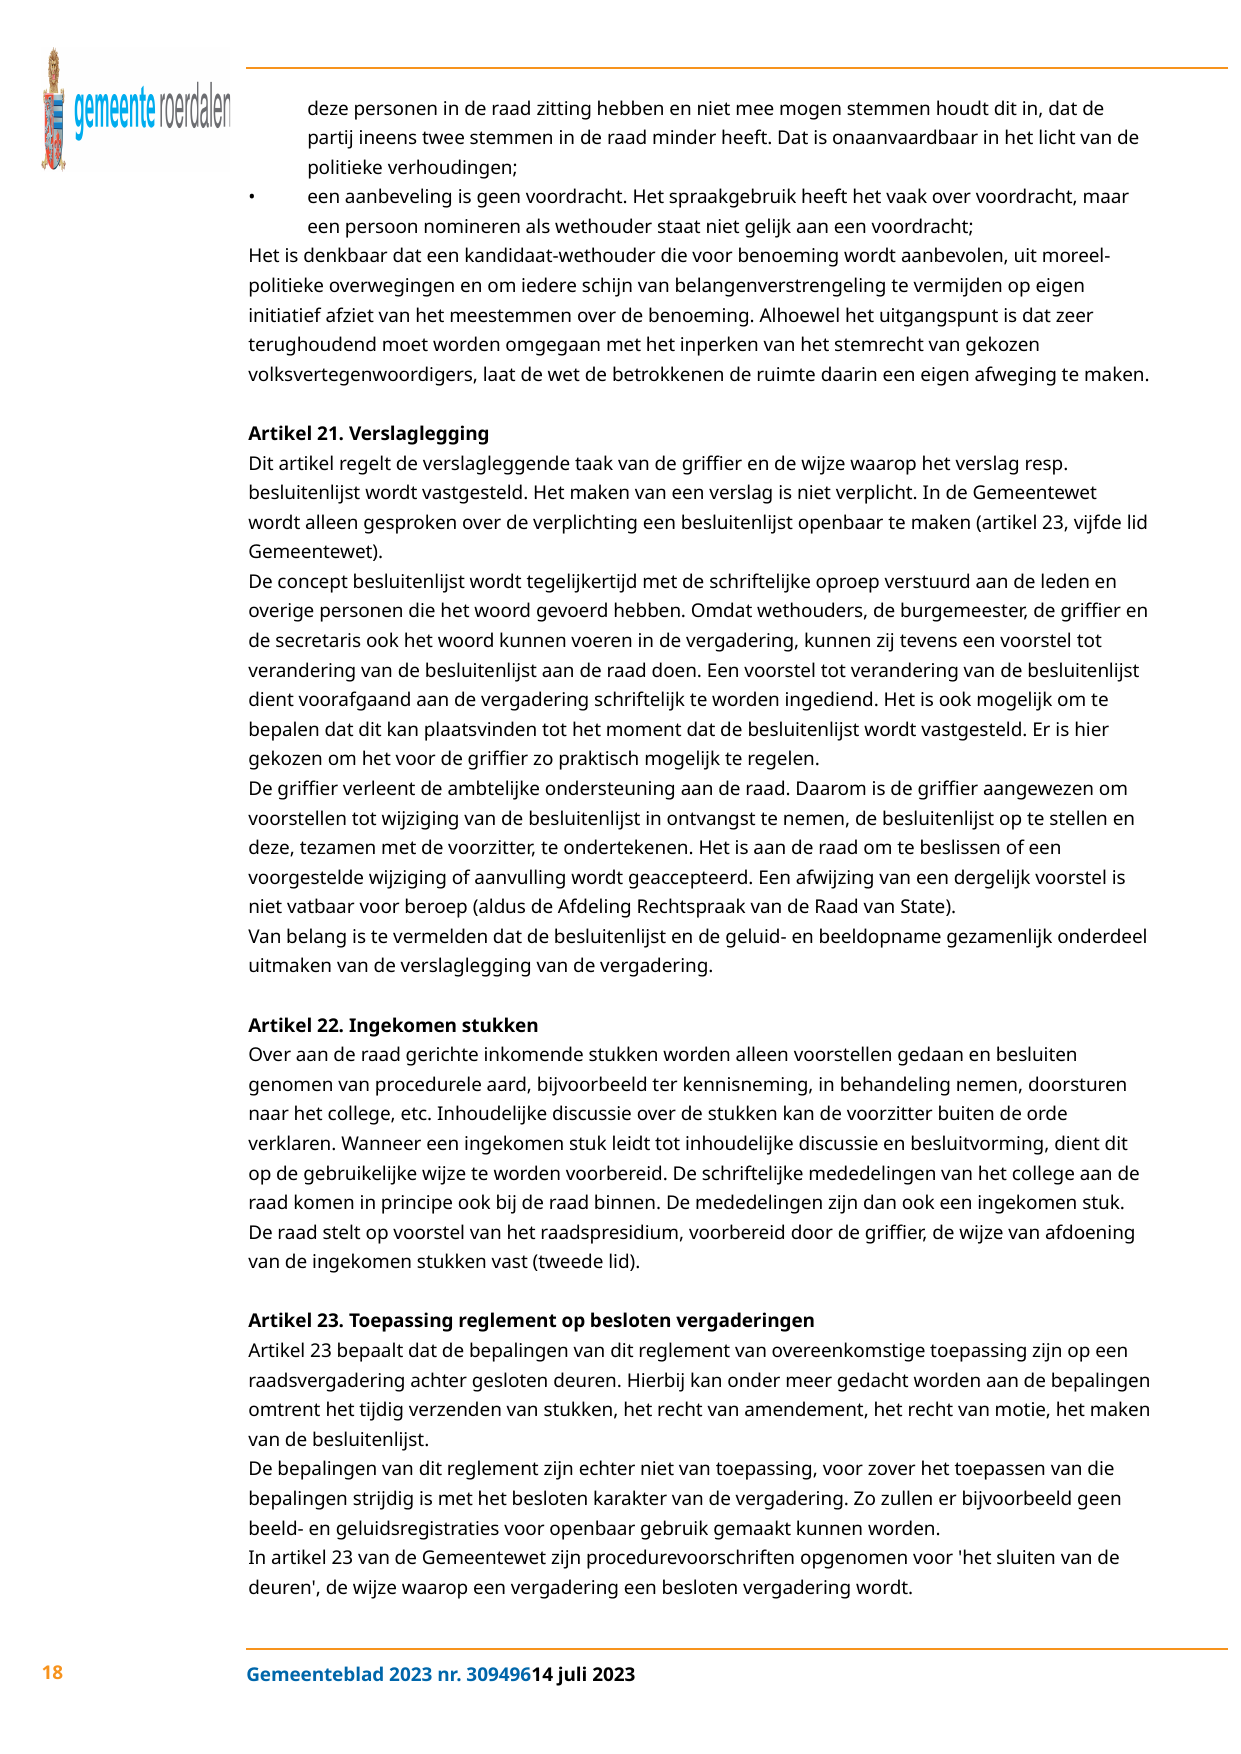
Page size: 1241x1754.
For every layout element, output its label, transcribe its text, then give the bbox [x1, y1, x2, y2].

text Dit artikel regelt de verslagleggende taak van de griffier en de wijze waarop het verslag resp. besluitenlijst wordt vastgesteld. Het maken van een verslag is niet verplicht. In de Gemeentewet wordt alleen gesproken over de verplichting een besluitenlijst openbaar te maken (artikel 23, vijfde lid Gemeentewet). [248, 450, 1152, 564]
list deze personen in de raad zitting hebben en niet mee mogen stemmen houdt dit in, dat de partij ineens twee stemmen in de raad minder heeft. Dat is onaanvaardbaar in het licht van de politieke verhoudingen; [248, 95, 1152, 180]
list een aanbeveling is geen voordracht. Het spraakgebruik heeft het vaak over voordracht, maar een persoon nomineren als wethouder staat niet gelijk aan een voordracht; [248, 183, 1152, 239]
text De bepalingen van dit reglement zijn echter niet van toepassing, voor zover het toepassen van die bepalingen strijdig is met het besloten karakter van de vergadering. Zo zullen er bijvoorbeeld geen beeld- en geluidsregistraties voor openbaar gebruik gemaakt kunnen worden. [248, 1456, 1152, 1541]
text Van belang is te vermelden dat de besluitenlijst en de geluid- en beeldopname gezamenlijk onderdeel uitmaken van de verslaglegging van de vergadering. [248, 923, 1152, 978]
text Artikel 22. Ingekomen stukken [248, 1012, 1152, 1038]
text Het is denkbaar dat een kandidaat-wethouder die voor benoeming wordt aanbevolen, uit moreel-politieke overwegingen en om iedere schijn van belangenverstrengeling te vermijden op eigen initiatief afziet van het meestemmen over de benoeming. Alhoewel het uitgangspunt is dat zeer terughoudend moet worden omgegaan met het inperken van het stemrecht van gekozen volksvertegenwoordigers, laat de wet de betrokkenen de ruimte daarin een eigen afweging te maken. [248, 243, 1152, 387]
text Artikel 21. Verslaglegging [248, 420, 1152, 446]
text Over aan de raad gerichte inkomende stukken worden alleen voorstellen gedaan en besluiten genomen van procedurele aard, bijvoorbeeld ter kennisneming, in behandeling nemen, doorsturen naar het college, etc. Inhoudelijke discussie over de stukken kan de voorzitter buiten de orde verklaren. Wanneer een ingekomen stuk leidt tot inhoudelijke discussie en besluitvorming, dient dit op de gebruikelijke wijze te worden voorbereid. De schriftelijke mededelingen van het college aan de raad komen in principe ook bij de raad binnen. De mededelingen zijn dan ook een ingekomen stuk. De raad stelt op voorstel van het raadspresidium, voorbereid door de griffier, de wijze van afdoening van de ingekomen stukken vast (tweede lid). [248, 1041, 1152, 1274]
text Artikel 23 bepaalt dat de bepalingen van dit reglement van overeenkomstige toepassing zijn op een raadsvergadering achter gesloten deuren. Hierbij kan onder meer gedacht worden aan de bepalingen omtrent het tijdig verzenden van stukken, het recht van amendement, het recht van motie, het maken van de besluitenlijst. [248, 1337, 1152, 1452]
text De concept besluitenlijst wordt tegelijkertijd met de schriftelijke oproep verstuurd aan de leden en overige personen die het woord gevoerd hebben. Omdat wethouders, de burgemeester, de griffier en de secretaris ook het woord kunnen voeren in de vergadering, kunnen zij tevens een voorstel tot verandering van de besluitenlijst aan de raad doen. Een voorstel tot verandering van de besluitenlijst dient voorafgaand aan de vergadering schriftelijk te worden ingediend. Het is ook mogelijk om te bepalen dat dit kan plaatsvinden tot het moment dat de besluitenlijst wordt vastgesteld. Er is hier gekozen om het voor de griffier zo praktisch mogelijk te regelen. [248, 568, 1152, 771]
picture [41, 47, 231, 172]
text In artikel 23 van de Gemeentewet zijn procedurevoorschriften opgenomen voor 'het sluiten van de deuren', de wijze waarop een vergadering een besloten vergadering wordt. [248, 1544, 1152, 1600]
text De griffier verleent de ambtelijke ondersteuning aan de raad. Daarom is de griffier aangewezen om voorstellen tot wijziging van de besluitenlijst in ontvangst te nemen, de besluitenlijst op te stellen en deze, tezamen met de voorzitter, te ondertekenen. Het is aan de raad om te beslissen of een voorgestelde wijziging of aanvulling wordt geaccepteerd. Een afwijzing van een dergelijk voorstel is niet vatbaar voor beroep (aldus de Afdeling Rechtspraak van de Raad van State). [248, 775, 1152, 919]
text Artikel 23. Toepassing reglement op besloten vergaderingen [248, 1308, 1152, 1333]
